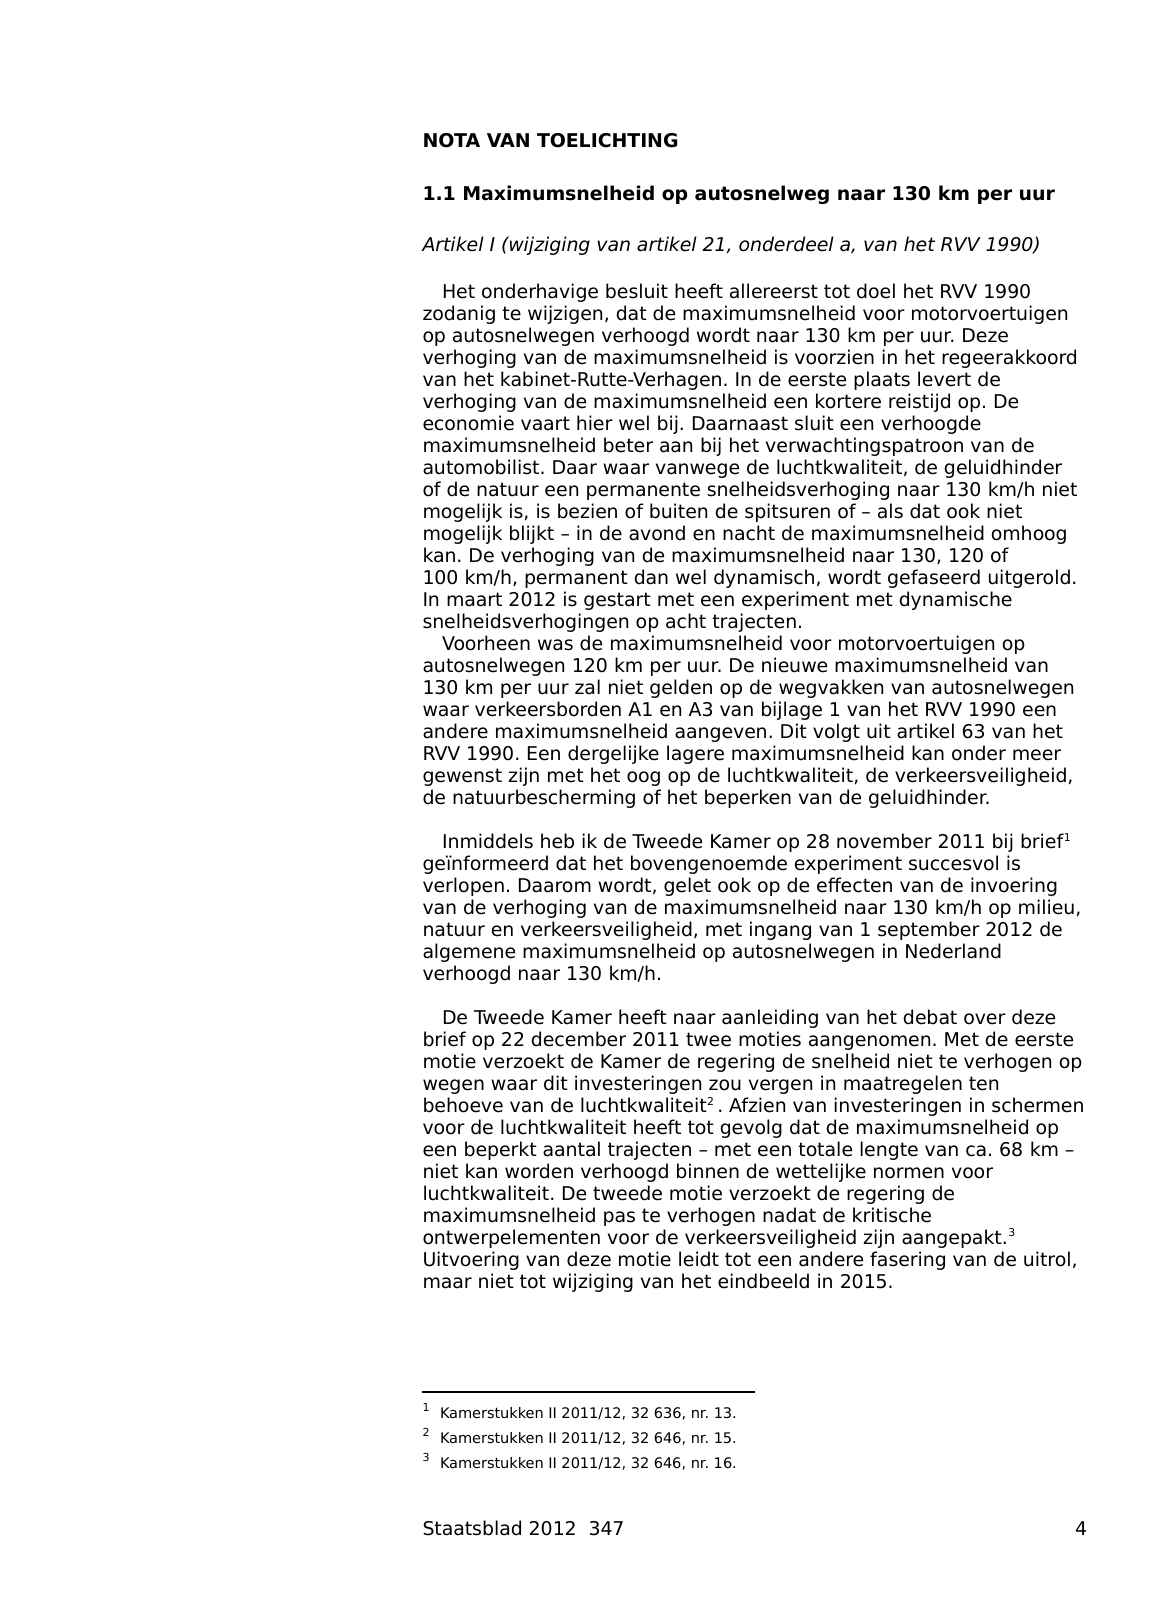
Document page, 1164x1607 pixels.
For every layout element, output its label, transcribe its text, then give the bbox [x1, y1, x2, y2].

text De Tweede Kamer heeft naar aanleiding van het debat over deze brief op 22 december 2011 twee moties aangenomen. Met de eerste motie verzoekt de Kamer de regering de snelheid niet te verhogen op wegen waar dit investeringen zou vergen in maatregelen ten behoeve van de luchtkwaliteit. Afzien van investeringen in schermen voor de luchtkwaliteit heeft tot gevolg dat de maximumsnelheid op een beperkt aantal trajecten – met een totale lengte van ca. 68 km – niet kan worden verhoogd binnen de wettelijke normen voor luchtkwaliteit. De tweede motie verzoekt de regering de maximumsnelheid pas te verhogen nadat de kritische ontwerpelementen voor de verkeersveiligheid zijn aangepakt. Uitvoering van deze motie leidt tot een andere fasering van de uitrol, maar niet tot wijziging van het eindbeeld in 2015. [422, 1007, 1087, 1293]
subtitle NOTA VAN TOELICHTING [422, 130, 1087, 152]
text Inmiddels heb ik de Tweede Kamer op 28 november 2011 bij brief geïnformeerd dat het bovengenoemde experiment succesvol is verlopen. Daarom wordt, gelet ook op de effecten van de invoering van de verhoging van de maximumsnelheid naar 130 km/h op milieu, natuur en verkeersveiligheid, met ingang van 1 september 2012 de algemene maximumsnelheid op autosnelwegen in Nederland verhoogd naar 130 km/h. [422, 831, 1087, 985]
subtitle Artikel I (wijziging van artikel 21, onderdeel a, van het RVV 1990) [422, 234, 1087, 256]
text Kamerstukken II 2011/12, 32 646, nr. 16. [422, 1451, 1087, 1473]
text Kamerstukken II 2011/12, 32 646, nr. 15. [422, 1426, 1087, 1448]
text Het onderhavige besluit heeft allereerst tot doel het RVV 1990 zodanig te wijzigen, dat de maximumsnelheid voor motorvoertuigen op autosnelwegen verhoogd wordt naar 130 km per uur. Deze verhoging van de maximumsnelheid is voorzien in het regeerakkoord van het kabinet-Rutte-Verhagen. In de eerste plaats levert de verhoging van de maximumsnelheid een kortere reistijd op. De economie vaart hier wel bij. Daarnaast sluit een verhoogde maximumsnelheid beter aan bij het verwachtingspatroon van de automobilist. Daar waar vanwege de luchtkwaliteit, de geluidhinder of de natuur een permanente snelheidsverhoging naar 130 km/h niet mogelijk is, is bezien of buiten de spitsuren of – als dat ook niet mogelijk blijkt – in de avond en nacht de maximumsnelheid omhoog kan. De verhoging van de maximumsnelheid naar 130, 120 of 100 km/h, permanent dan wel dynamisch, wordt gefaseerd uitgerold. In maart 2012 is gestart met een experiment met dynamische snelheidsverhogingen op acht trajecten. [422, 281, 1087, 633]
text Voorheen was de maximumsnelheid voor motorvoertuigen op autosnelwegen 120 km per uur. De nieuwe maximumsnelheid van 130 km per uur zal niet gelden op de wegvakken van autosnelwegen waar verkeersborden A1 en A3 van bijlage 1 van het RVV 1990 een andere maximumsnelheid aangeven. Dit volgt uit artikel 63 van het RVV 1990. Een dergelijke lagere maximumsnelheid kan onder meer gewenst zijn met het oog op de luchtkwaliteit, de verkeersveiligheid, de natuurbescherming of het beperken van de geluidhinder. [422, 633, 1087, 809]
text Kamerstukken II 2011/12, 32 636, nr. 13. [422, 1401, 1087, 1423]
subtitle 1.1 Maximumsnelheid op autosnelweg naar 130 km per uur [422, 182, 1087, 204]
